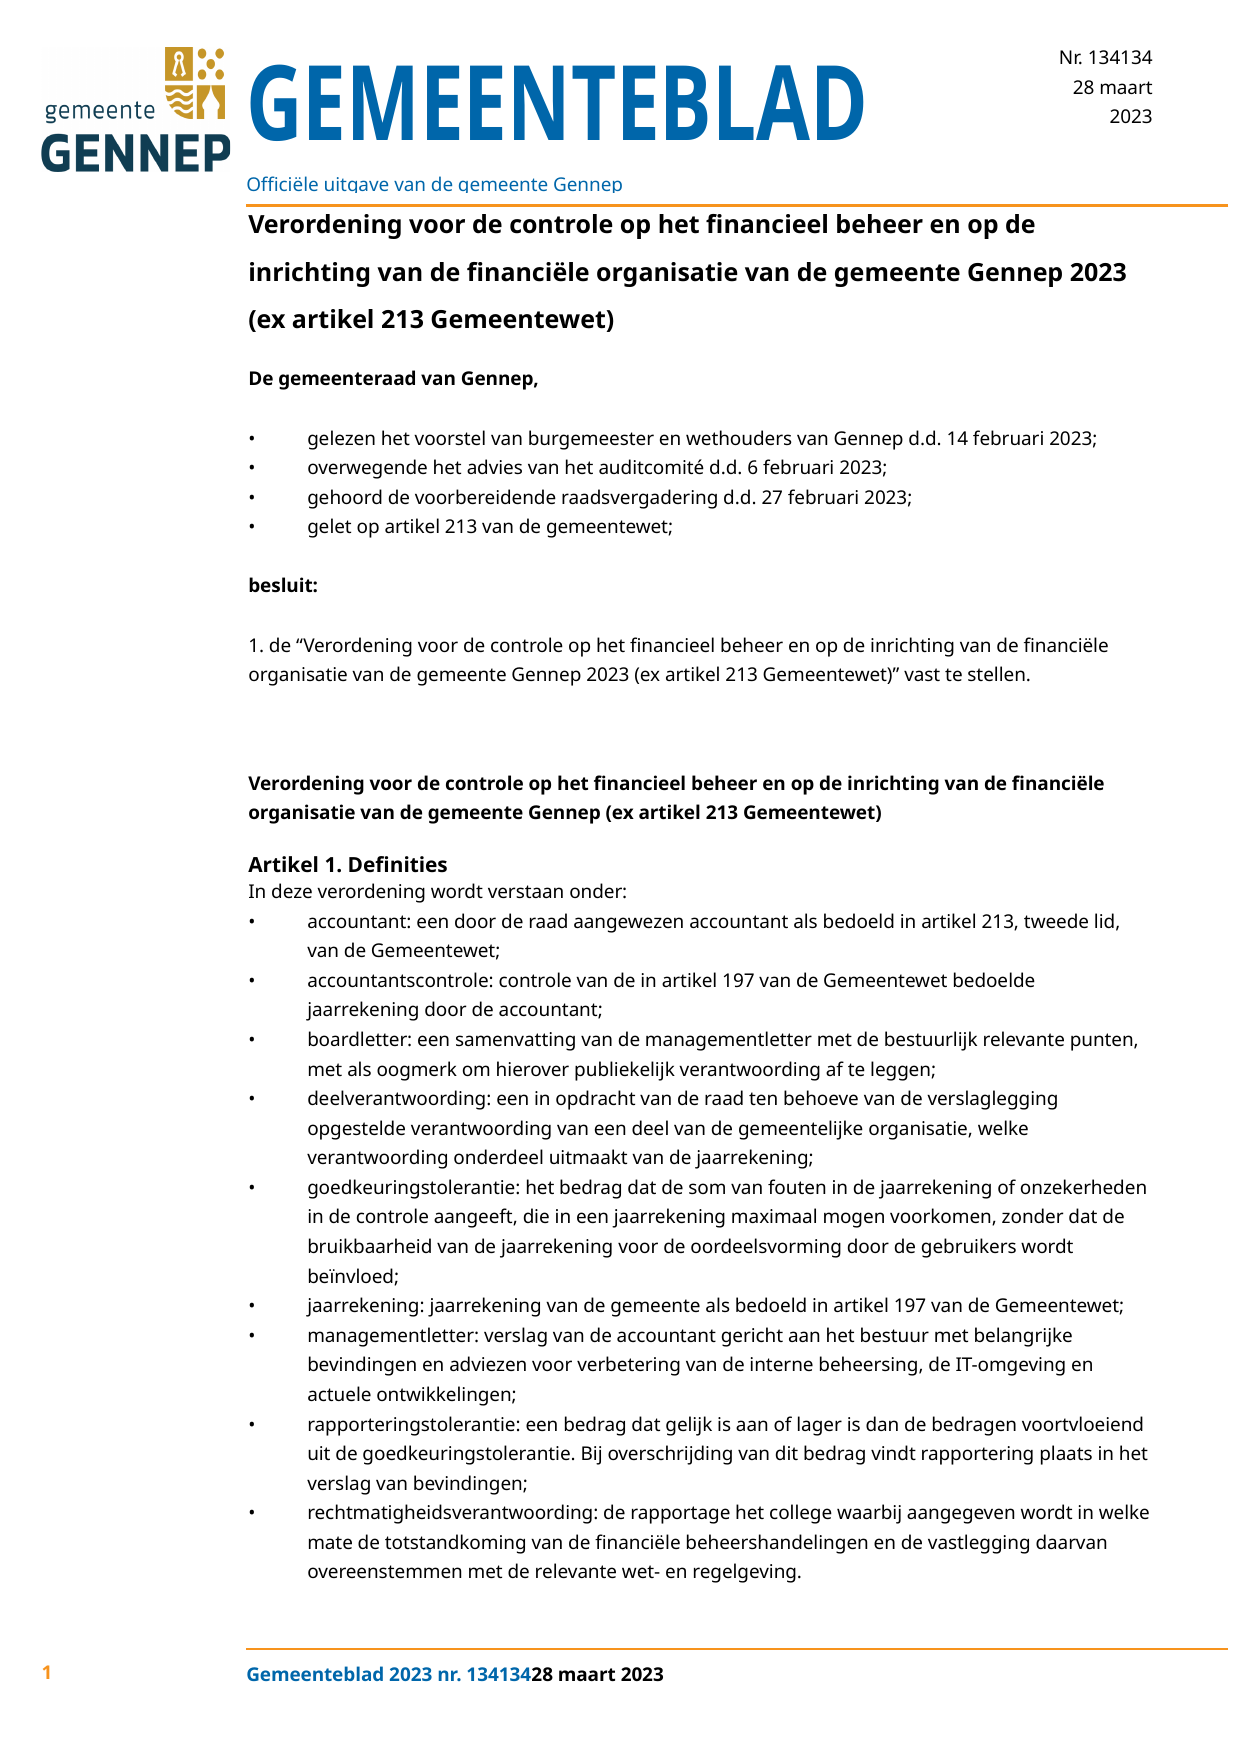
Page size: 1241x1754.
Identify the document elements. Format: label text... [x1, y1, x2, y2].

text In deze verordening wordt verstaan onder: [248, 878, 1152, 904]
list rechtmatigheidsverantwoording: de rapportage het college waarbij aangegeven wordt in welke mate de totstandkoming van de financiële beheershandelingen en de vastlegging daarvan overeenstemmen met de relevante wet- en regelgeving. [248, 1499, 1152, 1584]
list overwegende het advies van het auditcomité d.d. 6 februari 2023; [248, 454, 1152, 480]
picture [41, 47, 231, 172]
text De gemeenteraad van Gennep, [248, 366, 1152, 391]
list goedkeuringstolerantie: het bedrag dat de som van fouten in de jaarrekening of onzekerheden in de controle aangeeft, die in een jaarrekening maximaal mogen voorkomen, zonder dat de bruikbaarheid van de jaarrekening voor de oordeelsvorming door de gebruikers wordt beïnvloed; [248, 1174, 1152, 1288]
list gelezen het voorstel van burgemeester en wethouders van Gennep d.d. 14 februari 2023; [248, 425, 1152, 450]
text 1. de “Verordening voor de controle op het financieel beheer en op de inrichting van de financiële organisatie van de gemeente Gennep 2023 (ex artikel 213 Gemeentewet)” vast te stellen. [248, 632, 1152, 687]
list rapporteringstolerantie: een bedrag dat gelijk is aan of lager is dan de bedragen voortvloeiend uit de goedkeuringstolerantie. Bij overschrijding van dit bedrag vindt rapportering plaats in het verslag van bevindingen; [248, 1411, 1152, 1496]
text Verordening voor de controle op het financieel beheer en op de inrichting van de financiële organisatie van de gemeente Gennep 2023 (ex artikel 213 Gemeentewet) [248, 207, 1152, 336]
text besluit: [248, 573, 1152, 598]
list jaarrekening: jaarrekening van de gemeente als bedoeld in artikel 197 van de Gemeentewet; [248, 1292, 1152, 1318]
text Artikel 1. Definities [248, 850, 1152, 878]
list accountantscontrole: controle van de in artikel 197 van de Gemeentewet bedoelde jaarrekening door de accountant; [248, 967, 1152, 1022]
list boardletter: een samenvatting van de managementletter met de bestuurlijk relevante punten, met als oogmerk om hierover publiekelijk verantwoording af te leggen; [248, 1026, 1152, 1081]
list deelverantwoording: een in opdracht van de raad ten behoeve van de verslaglegging opgestelde verantwoording van een deel van de gemeentelijke organisatie, welke verantwoording onderdeel uitmaakt van de jaarrekening; [248, 1085, 1152, 1170]
list managementletter: verslag van de accountant gericht aan het bestuur met belangrijke bevindingen en adviezen voor verbetering van de interne beheersing, de IT-omgeving en actuele ontwikkelingen; [248, 1322, 1152, 1407]
list gehoord de voorbereidende raadsvergadering d.d. 27 februari 2023; [248, 484, 1152, 509]
text Verordening voor de controle op het financieel beheer en op de inrichting van de financiële organisatie van de gemeente Gennep (ex artikel 213 Gemeentewet) [248, 770, 1152, 825]
list accountant: een door de raad aangewezen accountant als bedoeld in artikel 213, tweede lid, van de Gemeentewet; [248, 908, 1152, 963]
list gelet op artikel 213 van de gemeentewet; [248, 513, 1152, 539]
